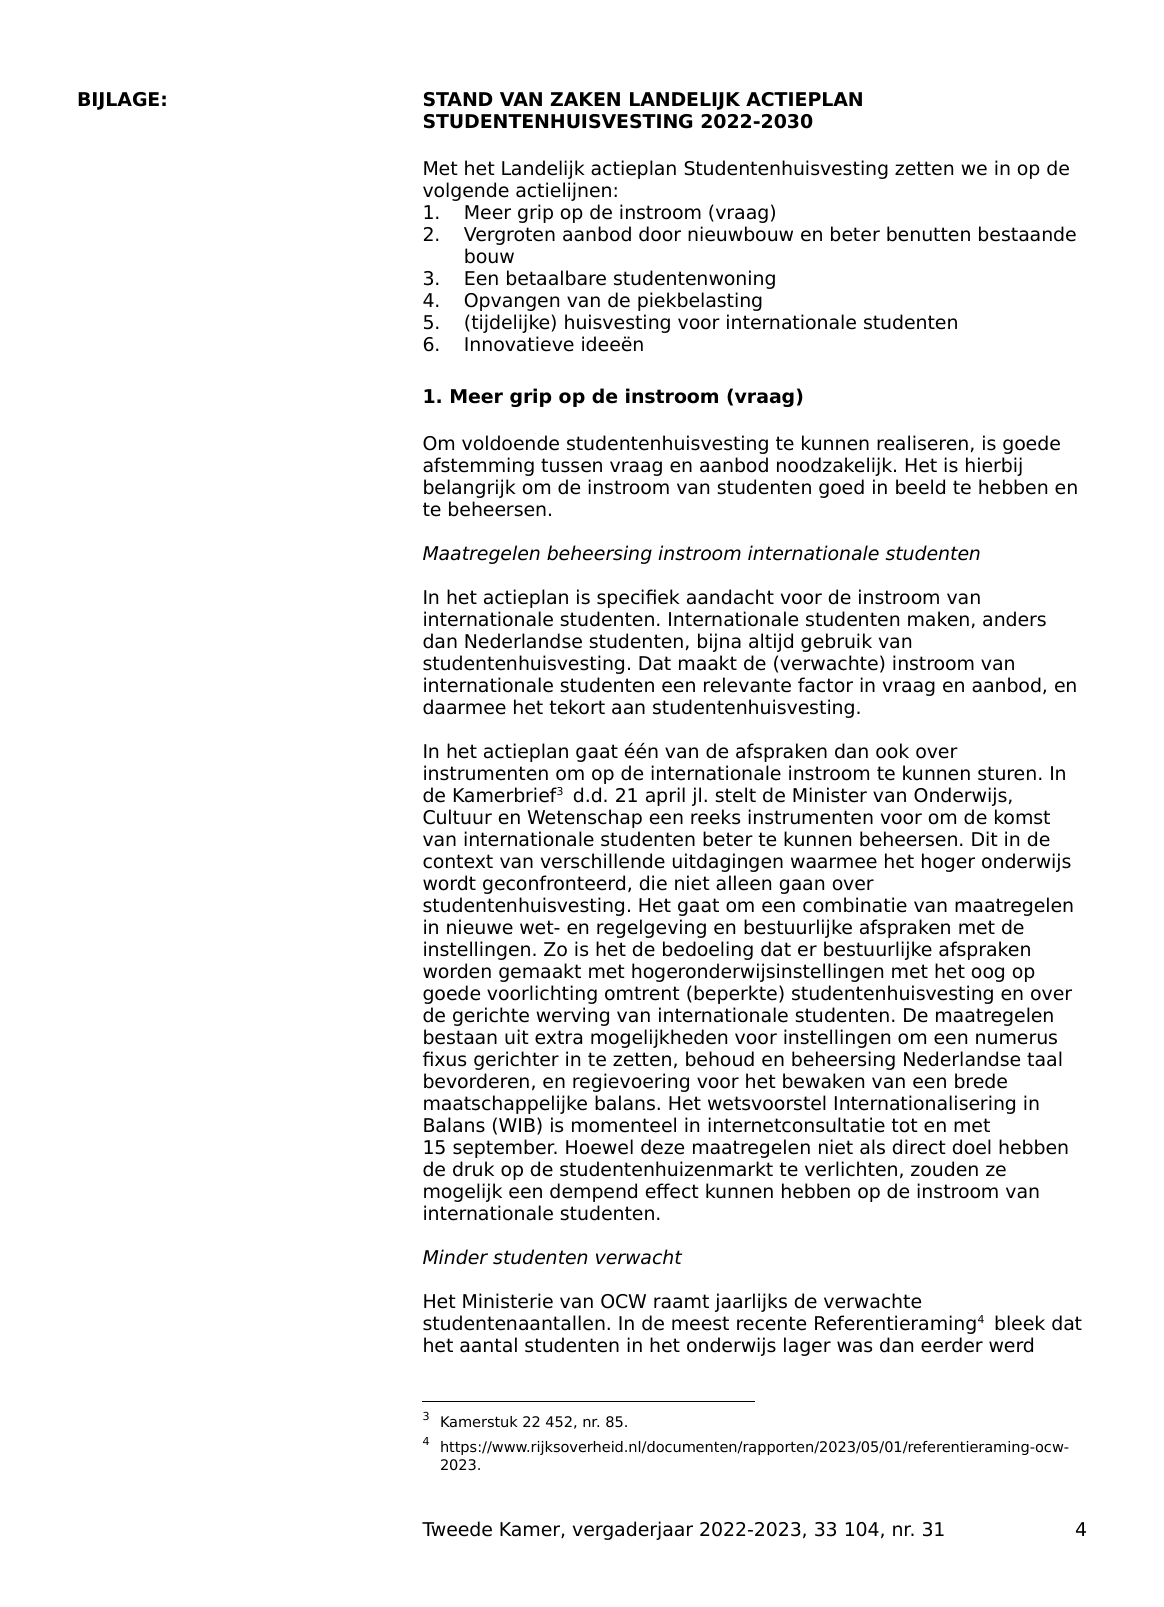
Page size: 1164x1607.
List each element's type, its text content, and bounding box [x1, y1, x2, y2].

text 4. Opvangen van de piekbelasting [422, 290, 1087, 312]
text 6. Innovatieve ideeën [422, 334, 1087, 356]
subtitle Minder studenten verwacht [422, 1247, 1087, 1269]
subtitle 1. Meer grip op de instroom (vraag) [422, 386, 1087, 408]
subtitle BIJLAGE: STAND VAN ZAKEN LANDELIJK ACTIEPLAN STUDENTENHUISVESTING 2022-2030 [77, 89, 1087, 133]
text 1. Meer grip op de instroom (vraag) [422, 202, 1087, 224]
text Het Ministerie van OCW raamt jaarlijks de verwachte studentenaantallen. In de meest recente Referentieraming bleek dat het aantal studenten in het onderwijs lager was dan eerder werd [422, 1291, 1087, 1357]
text 2. Vergroten aanbod door nieuwbouw en beter benutten bestaande bouw [422, 224, 1087, 268]
text 5. (tijdelijke) huisvesting voor internationale studenten [422, 312, 1087, 334]
text Met het Landelijk actieplan Studentenhuisvesting zetten we in op de volgende actielijnen: [422, 158, 1087, 202]
text 3. Een betaalbare studentenwoning [422, 268, 1087, 290]
text Kamerstuk 22 452, nr. 85. [422, 1410, 1087, 1432]
subtitle Maatregelen beheersing instroom internationale studenten [422, 543, 1087, 565]
text Om voldoende studentenhuisvesting te kunnen realiseren, is goede afstemming tussen vraag en aanbod noodzakelijk. Het is hierbij belangrijk om de instroom van studenten goed in beeld te hebben en te beheersen. [422, 433, 1087, 521]
text In het actieplan gaat één van de afspraken dan ook over instrumenten om op de internationale instroom te kunnen sturen. In de Kamerbrief d.d. 21 april jl. stelt de Minister van Onderwijs, Cultuur en Wetenschap een reeks instrumenten voor om de komst van internationale studenten beter te kunnen beheersen. Dit in de context van verschillende uitdagingen waarmee het hoger onderwijs wordt geconfronteerd, die niet alleen gaan over studentenhuisvesting. Het gaat om een combinatie van maatregelen in nieuwe wet- en regelgeving en bestuurlijke afspraken met de instellingen. Zo is het de bedoeling dat er bestuurlijke afspraken worden gemaakt met hogeronderwijsinstellingen met het oog op goede voorlichting omtrent (beperkte) studentenhuisvesting en over de gerichte werving van internationale studenten. De maatregelen bestaan uit extra mogelijkheden voor instellingen om een numerus fixus gerichter in te zetten, behoud en beheersing Nederlandse taal bevorderen, en regievoering voor het bewaken van een brede maatschappelijke balans. Het wetsvoorstel Internationalisering in Balans (WIB) is momenteel in internetconsultatie tot en met 15 september. Hoewel deze maatregelen niet als direct doel hebben de druk op de studentenhuizenmarkt te verlichten, zouden ze mogelijk een dempend effect kunnen hebben op de instroom van internationale studenten. [422, 741, 1087, 1225]
text https://www.rijksoverheid.nl/documenten/rapporten/2023/05/01/referentieraming-ocw-2023. [422, 1435, 1087, 1474]
text In het actieplan is specifiek aandacht voor de instroom van internationale studenten. Internationale studenten maken, anders dan Nederlandse studenten, bijna altijd gebruik van studentenhuisvesting. Dat maakt de (verwachte) instroom van internationale studenten een relevante factor in vraag en aanbod, en daarmee het tekort aan studentenhuisvesting. [422, 587, 1087, 719]
